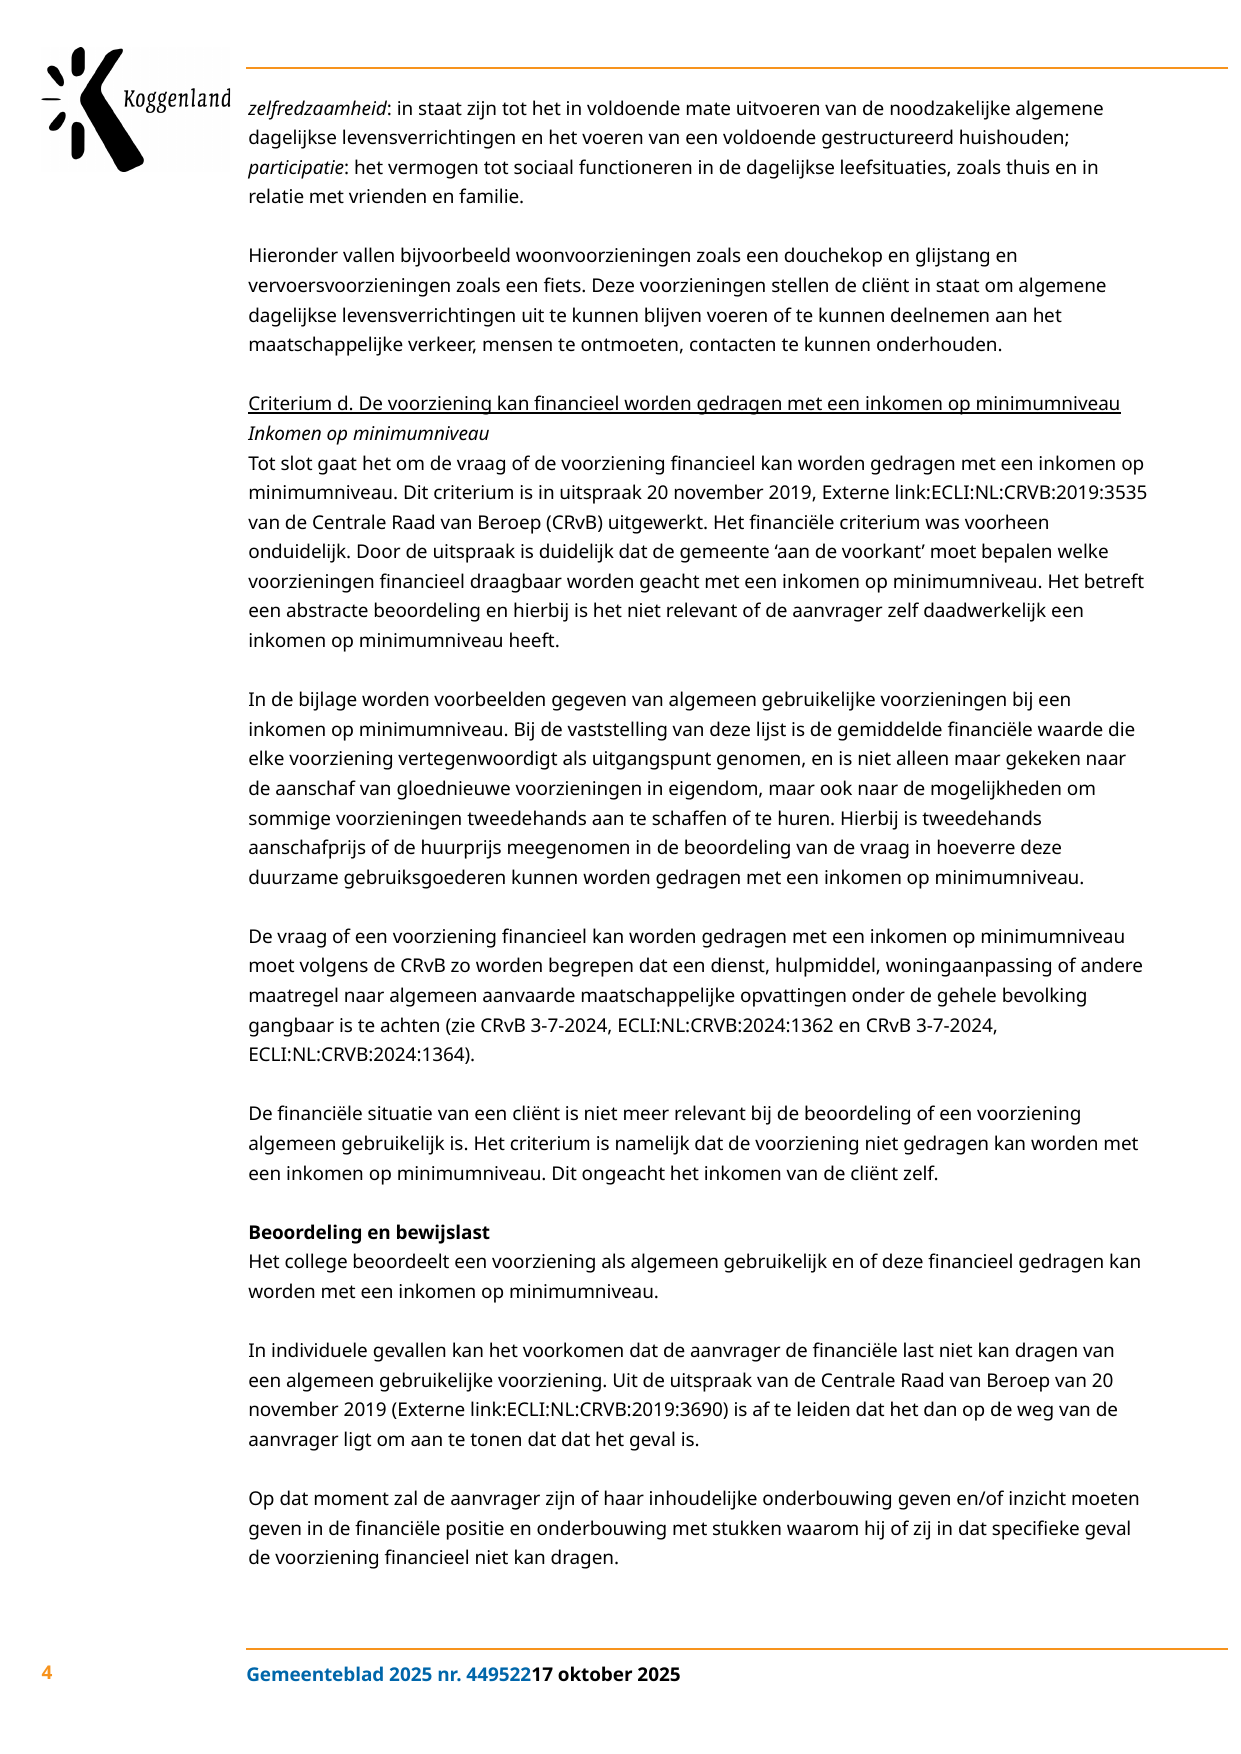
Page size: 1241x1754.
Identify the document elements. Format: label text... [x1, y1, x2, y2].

text participatie: het vermogen tot sociaal functioneren in de dagelijkse leefsituaties, zoals thuis en in relatie met vrienden en familie. [248, 154, 1152, 209]
text Hieronder vallen bijvoorbeeld woonvoorzieningen zoals een douchekop en glijstang en vervoersvoorzieningen zoals een fiets. Deze voorzieningen stellen de cliënt in staat om algemene dagelijkse levensverrichtingen uit te kunnen blijven voeren of te kunnen deelnemen aan het maatschappelijke verkeer, mensen te ontmoeten, contacten te kunnen onderhouden. [248, 243, 1152, 357]
text Tot slot gaat het om de vraag of de voorziening financieel kan worden gedragen met een inkomen op minimumniveau. Dit criterium is in uitspraak 20 november 2019, Externe link:ECLI:NL:CRVB:2019:3535 van de Centrale Raad van Beroep (CRvB) uitgewerkt. Het financiële criterium was voorheen onduidelijk. Door de uitspraak is duidelijk dat de gemeente ‘aan de voorkant’ moet bepalen welke voorzieningen financieel draagbaar worden geacht met een inkomen op minimumniveau. Het betreft een abstracte beoordeling en hierbij is het niet relevant of de aanvrager zelf daadwerkelijk een inkomen op minimumniveau heeft. [248, 450, 1152, 653]
text In individuele gevallen kan het voorkomen dat de aanvrager de financiële last niet kan dragen van een algemeen gebruikelijke voorziening. Uit de uitspraak van de Centrale Raad van Beroep van 20 november 2019 (Externe link:ECLI:NL:CRVB:2019:3690) is af te leiden dat het dan op de weg van de aanvrager ligt om aan te tonen dat dat het geval is. [248, 1337, 1152, 1452]
text De vraag of een voorziening financieel kan worden gedragen met een inkomen op minimumniveau moet volgens de CRvB zo worden begrepen dat een dienst, hulpmiddel, woningaanpassing of andere maatregel naar algemeen aanvaarde maatschappelijke opvattingen onder de gehele bevolking gangbaar is te achten (zie CRvB 3-7-2024, ECLI:NL:CRVB:2024:1362 en CRvB 3-7-2024, ECLI:NL:CRVB:2024:1364). [248, 923, 1152, 1067]
text Het college beoordeelt een voorziening als algemeen gebruikelijk en of deze financieel gedragen kan worden met een inkomen op minimumniveau. [248, 1248, 1152, 1304]
text Beoordeling en bewijslast [248, 1219, 1152, 1245]
text zelfredzaamheid: in staat zijn tot het in voldoende mate uitvoeren van de noodzakelijke algemene dagelijkse levensverrichtingen en het voeren van een voldoende gestructureerd huishouden; [248, 95, 1152, 150]
text Inkomen op minimumniveau [248, 420, 1152, 446]
picture [41, 47, 231, 172]
text In de bijlage worden voorbeelden gegeven van algemeen gebruikelijke voorzieningen bij een inkomen op minimumniveau. Bij de vaststelling van deze lijst is de gemiddelde financiële waarde die elke voorziening vertegenwoordigt als uitgangspunt genomen, en is niet alleen maar gekeken naar de aanschaf van gloednieuwe voorzieningen in eigendom, maar ook naar de mogelijkheden om sommige voorzieningen tweedehands aan te schaffen of te huren. Hierbij is tweedehands aanschafprijs of de huurprijs meegenomen in de beoordeling van de vraag in hoeverre deze duurzame gebruiksgoederen kunnen worden gedragen met een inkomen op minimumniveau. [248, 686, 1152, 890]
text De financiële situatie van een cliënt is niet meer relevant bij de beoordeling of een voorziening algemeen gebruikelijk is. Het criterium is namelijk dat de voorziening niet gedragen kan worden met een inkomen op minimumniveau. Dit ongeacht het inkomen van de cliënt zelf. [248, 1101, 1152, 1186]
text Criterium d. De voorziening kan financieel worden gedragen met een inkomen op minimumniveau [248, 391, 1152, 416]
text Op dat moment zal de aanvrager zijn of haar inhoudelijke onderbouwing geven en/of inzicht moeten geven in de financiële positie en onderbouwing met stukken waarom hij of zij in dat specifieke geval de voorziening financieel niet kan dragen. [248, 1485, 1152, 1570]
